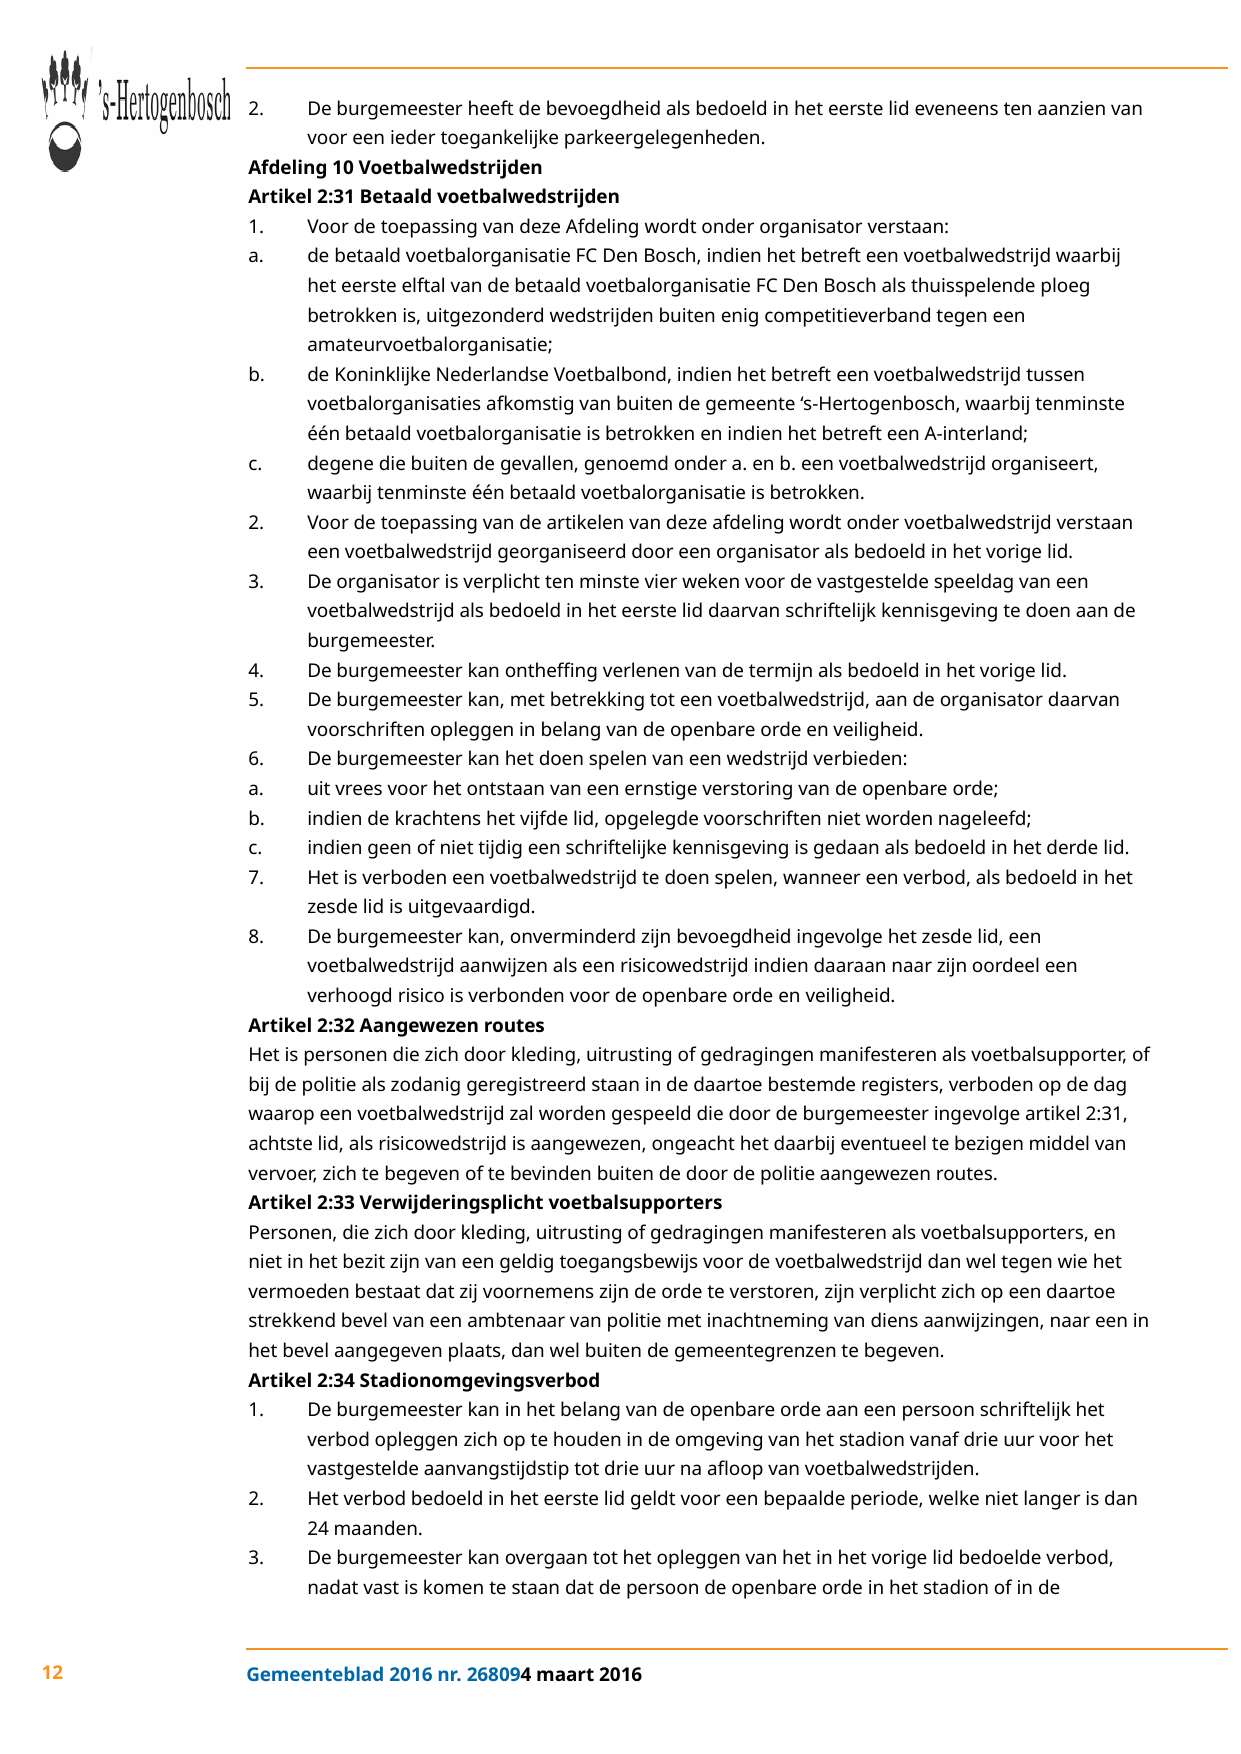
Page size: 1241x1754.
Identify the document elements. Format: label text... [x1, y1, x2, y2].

list De burgemeester kan, met betrekking tot een voetbalwedstrijd, aan de organisator daarvan voorschriften opleggen in belang van de openbare orde en veiligheid. [248, 686, 1152, 742]
list de Koninklijke Nederlandse Voetbalbond, indien het betreft een voetbalwedstrijd tussen voetbalorganisaties afkomstig van buiten de gemeente ‘s-Hertogenbosch, waarbij tenminste één betaald voetbalorganisatie is betrokken en indien het betreft een A-interland; [248, 361, 1152, 446]
list indien de krachtens het vijfde lid, opgelegde voorschriften niet worden nageleefd; [248, 805, 1152, 831]
text Artikel 2:32 Aangewezen routes [248, 1012, 1152, 1038]
list De burgemeester kan het doen spelen van een wedstrijd verbieden: [248, 746, 1152, 771]
list uit vrees voor het ontstaan van een ernstige verstoring van de openbare orde; [248, 775, 1152, 801]
text Artikel 2:33 Verwijderingsplicht voetbalsupporters [248, 1189, 1152, 1215]
list De burgemeester kan, onverminderd zijn bevoegdheid ingevolge het zesde lid, een voetbalwedstrijd aanwijzen als een risicowedstrijd indien daaraan naar zijn oordeel een verhoogd risico is verbonden voor de openbare orde en veiligheid. [248, 923, 1152, 1008]
text Het is personen die zich door kleding, uitrusting of gedragingen manifesteren als voetbalsupporter, of bij de politie als zodanig geregistreerd staan in de daartoe bestemde registers, verboden op de dag waarop een voetbalwedstrijd zal worden gespeeld die door de burgemeester ingevolge artikel 2:31, achtste lid, als risicowedstrijd is aangewezen, ongeacht het daarbij eventueel te bezigen middel van vervoer, zich te begeven of te bevinden buiten de door de politie aangewezen routes. [248, 1041, 1152, 1186]
list De organisator is verplicht ten minste vier weken voor de vastgestelde speeldag van een voetbalwedstrijd als bedoeld in het eerste lid daarvan schriftelijk kennisgeving te doen aan de burgemeester. [248, 568, 1152, 653]
list de betaald voetbalorganisatie FC Den Bosch, indien het betreft een voetbalwedstrijd waarbij het eerste elftal van de betaald voetbalorganisatie FC Den Bosch als thuisspelende ploeg betrokken is, uitgezonderd wedstrijden buiten enig competitieverband tegen een amateurvoetbalorganisatie; [248, 243, 1152, 357]
list Het is verboden een voetbalwedstrijd te doen spelen, wanneer een verbod, als bedoeld in het zesde lid is uitgevaardigd. [248, 864, 1152, 919]
list De burgemeester heeft de bevoegdheid als bedoeld in het eerste lid eveneens ten aanzien van voor een ieder toegankelijke parkeergelegenheden. [248, 95, 1152, 150]
text Artikel 2:31 Betaald voetbalwedstrijden [248, 183, 1152, 209]
list De burgemeester kan ontheffing verlenen van de termijn als bedoeld in het vorige lid. [248, 657, 1152, 683]
list Voor de toepassing van deze Afdeling wordt onder organisator verstaan: [248, 213, 1152, 239]
list indien geen of niet tijdig een schriftelijke kennisgeving is gedaan als bedoeld in het derde lid. [248, 834, 1152, 860]
text Artikel 2:34 Stadionomgevingsverbod [248, 1367, 1152, 1393]
list De burgemeester kan overgaan tot het opleggen van het in het vorige lid bedoelde verbod, nadat vast is komen te staan dat de persoon de openbare orde in het stadion of in de [248, 1544, 1152, 1600]
text Afdeling 10 Voetbalwedstrijden [248, 154, 1152, 180]
picture [41, 47, 231, 172]
list degene die buiten de gevallen, genoemd onder a. en b. een voetbalwedstrijd organiseert, waarbij tenminste één betaald voetbalorganisatie is betrokken. [248, 450, 1152, 505]
text Personen, die zich door kleding, uitrusting of gedragingen manifesteren als voetbalsupporters, en niet in het bezit zijn van een geldig toegangsbewijs voor de voetbalwedstrijd dan wel tegen wie het vermoeden bestaat dat zij voornemens zijn de orde te verstoren, zijn verplicht zich op een daartoe strekkend bevel van een ambtenaar van politie met inachtneming van diens aanwijzingen, naar een in het bevel aangegeven plaats, dan wel buiten de gemeentegrenzen te begeven. [248, 1219, 1152, 1363]
list De burgemeester kan in het belang van de openbare orde aan een persoon schriftelijk het verbod opleggen zich op te houden in de omgeving van het stadion vanaf drie uur voor het vastgestelde aanvangstijdstip tot drie uur na afloop van voetbalwedstrijden. [248, 1396, 1152, 1481]
list Voor de toepassing van de artikelen van deze afdeling wordt onder voetbalwedstrijd verstaan een voetbalwedstrijd georganiseerd door een organisator als bedoeld in het vorige lid. [248, 509, 1152, 564]
list Het verbod bedoeld in het eerste lid geldt voor een bepaalde periode, welke niet langer is dan 24 maanden. [248, 1485, 1152, 1541]
